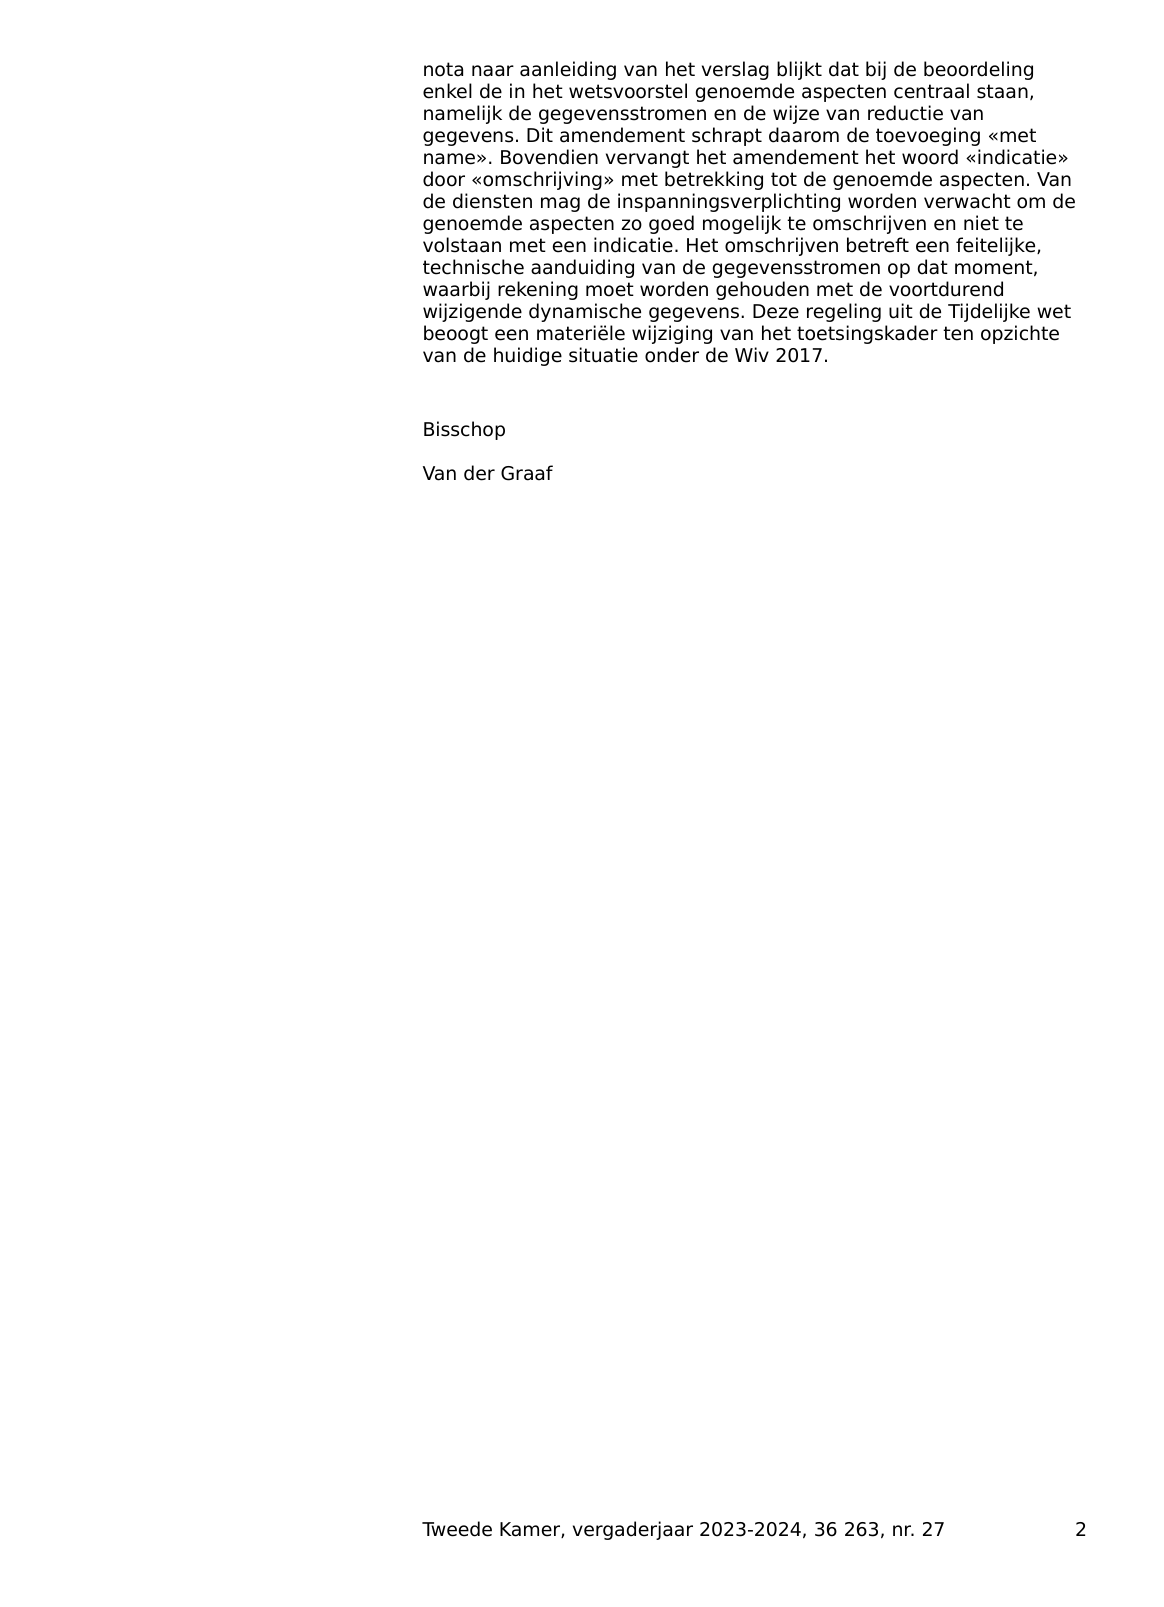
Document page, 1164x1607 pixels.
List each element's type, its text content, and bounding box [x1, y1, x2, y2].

text Bisschop Van der Graaf [422, 397, 1087, 485]
text nota naar aanleiding van het verslag blijkt dat bij de beoordeling enkel de in het wetsvoorstel genoemde aspecten centraal staan, namelijk de gegevensstromen en de wijze van reductie van gegevens. Dit amendement schrapt daarom de toevoeging «met name». Bovendien vervangt het amendement het woord «indicatie» door «omschrijving» met betrekking tot de genoemde aspecten. Van de diensten mag de inspanningsverplichting worden verwacht om de genoemde aspecten zo goed mogelijk te omschrijven en niet te volstaan met een indicatie. Het omschrijven betreft een feitelijke, technische aanduiding van de gegevensstromen op dat moment, waarbij rekening moet worden gehouden met de voortdurend wijzigende dynamische gegevens. Deze regeling uit de Tijdelijke wet beoogt een materiële wijziging van het toetsingskader ten opzichte van de huidige situatie onder de Wiv 2017. [422, 59, 1087, 367]
